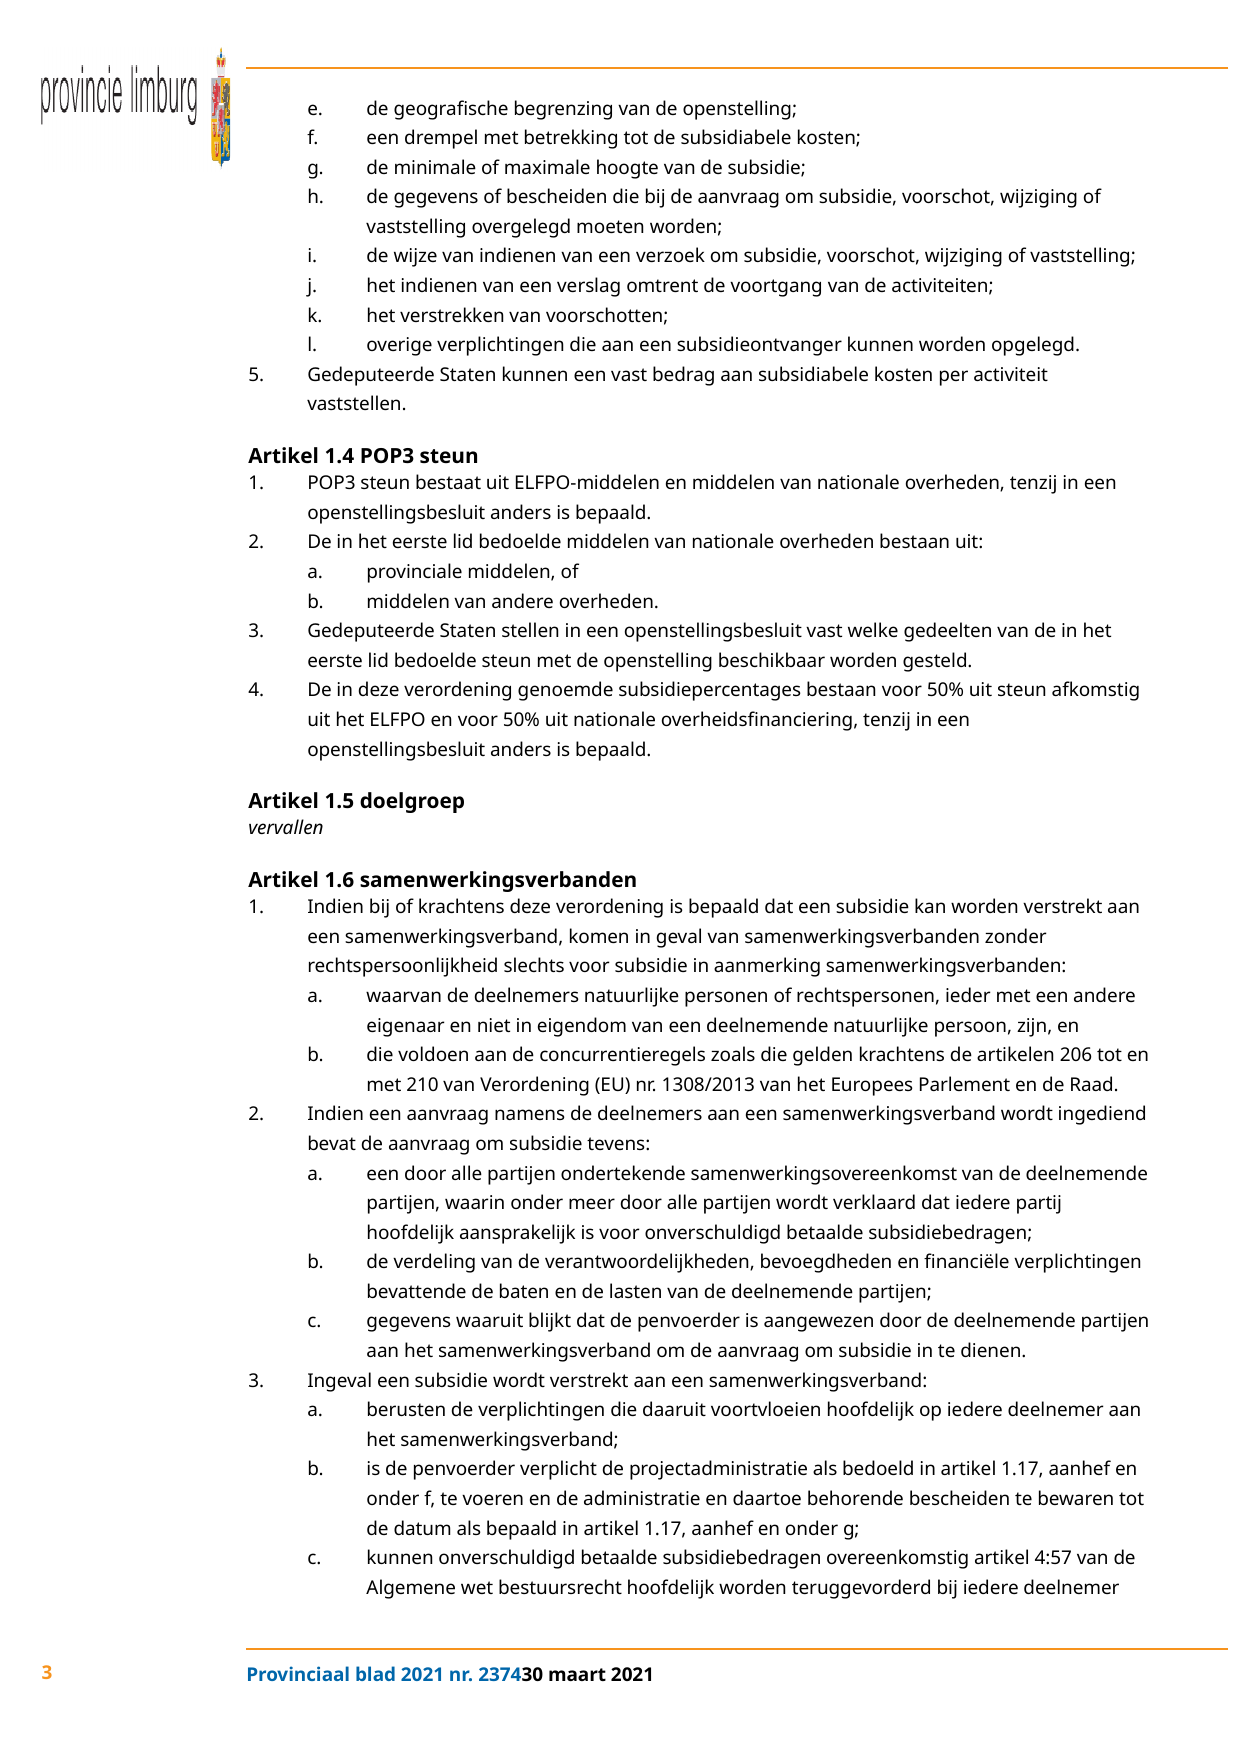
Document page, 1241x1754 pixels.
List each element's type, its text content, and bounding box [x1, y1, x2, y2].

list de geografische begrenzing van de openstelling; [307, 95, 1152, 121]
list middelen van andere overheden. [307, 588, 1152, 613]
text vervallen [248, 814, 1152, 840]
list Indien bij of krachtens deze verordening is bepaald dat een subsidie kan worden verstrekt aan een samenwerkingsverband, komen in geval van samenwerkingsverbanden zonder rechtspersoonlijkheid slechts voor subsidie in aanmerking samenwerkingsverbanden: [248, 893, 1152, 978]
list de gegevens of bescheiden die bij de aanvraag om subsidie, voorschot, wijziging of vaststelling overgelegd moeten worden; [307, 183, 1152, 239]
list kunnen onverschuldigd betaalde subsidiebedragen overeenkomstig artikel 4:57 van de Algemene wet bestuursrecht hoofdelijk worden teruggevorderd bij iedere deelnemer [307, 1544, 1152, 1599]
list provinciale middelen, of [307, 558, 1152, 584]
list Indien een aanvraag namens de deelnemers aan een samenwerkingsverband wordt ingediend bevat de aanvraag om subsidie tevens: [248, 1101, 1152, 1156]
list berusten de verplichtingen die daaruit voortvloeien hoofdelijk op iedere deelnemer aan het samenwerkingsverband; [307, 1396, 1152, 1452]
list het indienen van een verslag omtrent de voortgang van de activiteiten; [307, 272, 1152, 298]
list POP3 steun bestaat uit ELFPO-middelen en middelen van nationale overheden, tenzij in een openstellingsbesluit anders is bepaald. [248, 469, 1152, 525]
list Gedeputeerde Staten kunnen een vast bedrag aan subsidiabele kosten per activiteit vaststellen. [248, 361, 1152, 416]
text Artikel 1.4 POP3 steun [248, 441, 1152, 469]
list de verdeling van de verantwoordelijkheden, bevoegdheden en financiële verplichtingen bevattende de baten en de lasten van de deelnemende partijen; [307, 1248, 1152, 1304]
list de minimale of maximale hoogte van de subsidie; [307, 154, 1152, 180]
list een door alle partijen ondertekende samenwerkingsovereenkomst van de deelnemende partijen, waarin onder meer door alle partijen wordt verklaard dat iedere partij hoofdelijk aansprakelijk is voor onverschuldigd betaalde subsidiebedragen; [307, 1160, 1152, 1244]
list overige verplichtingen die aan een subsidieontvanger kunnen worden opgelegd. [307, 331, 1152, 357]
text Artikel 1.5 doelgroep [248, 786, 1152, 814]
list Ingeval een subsidie wordt verstrekt aan een samenwerkingsverband: [248, 1367, 1152, 1392]
list De in het eerste lid bedoelde middelen van nationale overheden bestaan uit: [248, 529, 1152, 554]
list die voldoen aan de concurrentieregels zoals die gelden krachtens de artikelen 206 tot en met 210 van Verordening (EU) nr. 1308/2013 van het Europees Parlement en de Raad. [307, 1041, 1152, 1097]
list het verstrekken van voorschotten; [307, 302, 1152, 328]
list een drempel met betrekking tot de subsidiabele kosten; [307, 124, 1152, 150]
list is de penvoerder verplicht de projectadministratie als bedoeld in artikel 1.17, aanhef en onder f, te voeren en de administratie en daartoe behorende bescheiden te bewaren tot de datum als bepaald in artikel 1.17, aanhef en onder g; [307, 1456, 1152, 1540]
list de wijze van indienen van een verzoek om subsidie, voorschot, wijziging of vaststelling; [307, 243, 1152, 268]
text Artikel 1.6 samenwerkingsverbanden [248, 865, 1152, 893]
list waarvan de deelnemers natuurlijke personen of rechtspersonen, ieder met een andere eigenaar en niet in eigendom van een deelnemende natuurlijke persoon, zijn, en [307, 982, 1152, 1037]
list gegevens waaruit blijkt dat de penvoerder is aangewezen door de deelnemende partijen aan het samenwerkingsverband om de aanvraag om subsidie in te dienen. [307, 1308, 1152, 1363]
list De in deze verordening genoemde subsidiepercentages bestaan voor 50% uit steun afkomstig uit het ELFPO en voor 50% uit nationale overheidsfinanciering, tenzij in een openstellingsbesluit anders is bepaald. [248, 677, 1152, 761]
list Gedeputeerde Staten stellen in een openstellingsbesluit vast welke gedeelten van de in het eerste lid bedoelde steun met de openstelling beschikbaar worden gesteld. [248, 617, 1152, 673]
picture [41, 47, 231, 172]
